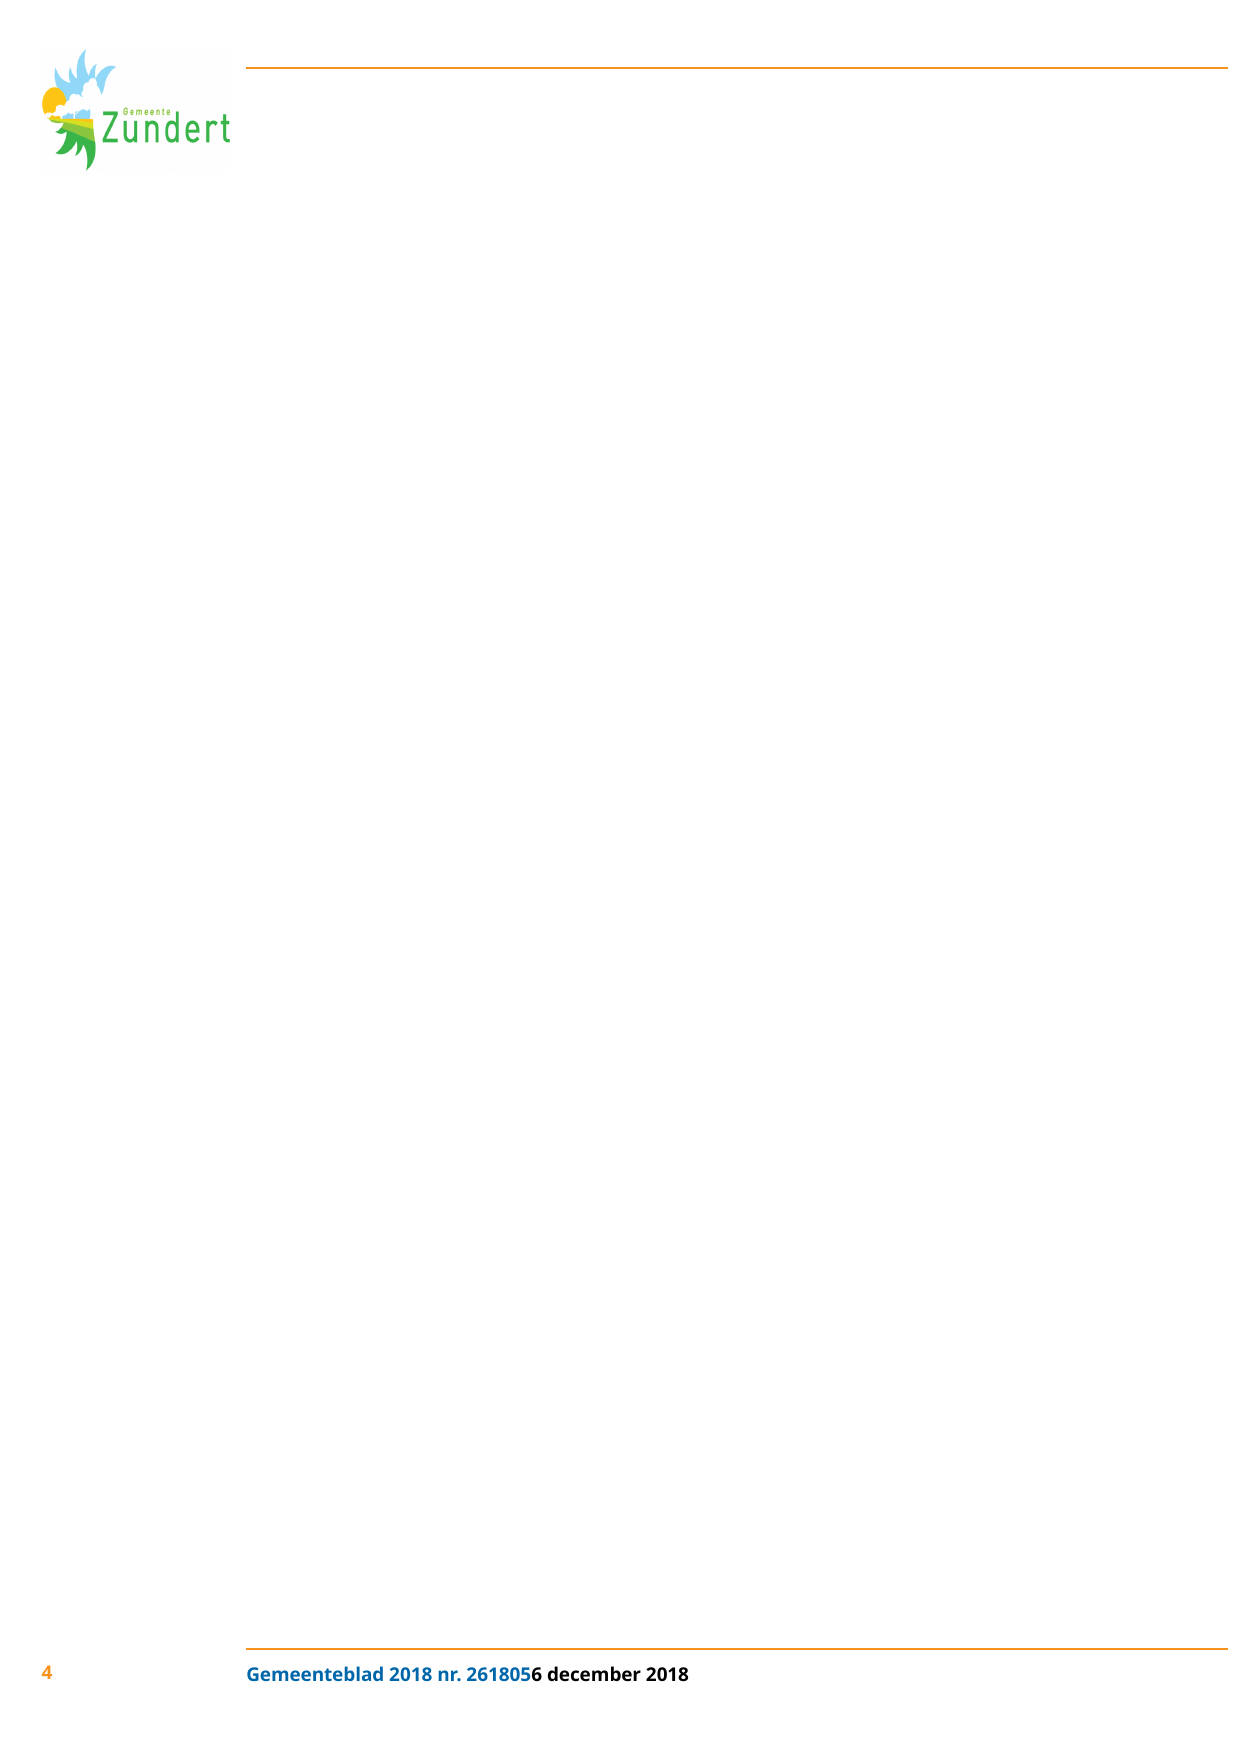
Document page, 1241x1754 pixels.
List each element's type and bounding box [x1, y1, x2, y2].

picture [41, 47, 231, 172]
